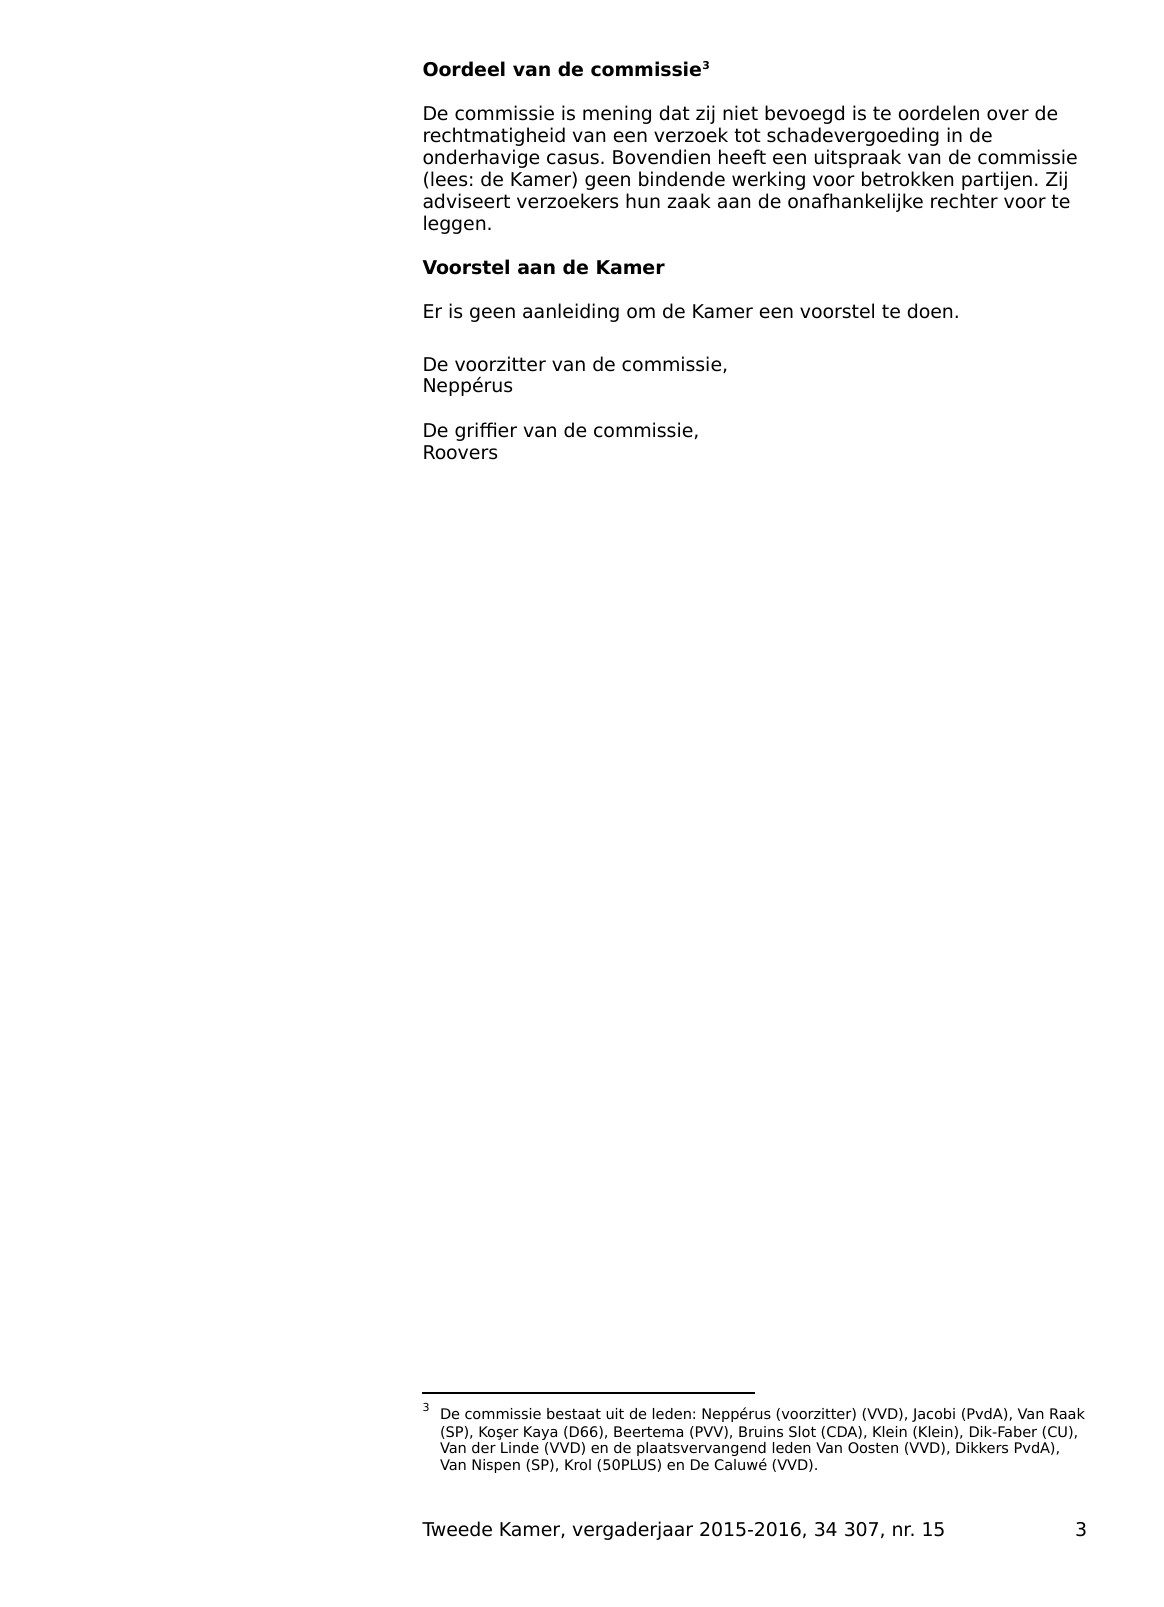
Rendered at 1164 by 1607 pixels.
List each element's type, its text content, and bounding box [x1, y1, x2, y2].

text Er is geen aanleiding om de Kamer een voorstel te doen. [422, 301, 1087, 323]
subtitle Oordeel van de commissie [422, 59, 1087, 81]
text De griffier van de commissie, Roovers [422, 419, 1087, 463]
text De voorzitter van de commissie, Neppérus [422, 353, 1087, 397]
text De commissie is mening dat zij niet bevoegd is te oordelen over de rechtmatigheid van een verzoek tot schadevergoeding in de onderhavige casus. Bovendien heeft een uitspraak van de commissie (lees: de Kamer) geen bindende werking voor betrokken partijen. Zij adviseert verzoekers hun zaak aan de onafhankelijke rechter voor te leggen. [422, 103, 1087, 235]
text De commissie bestaat uit de leden: Neppérus (voorzitter) (VVD), Jacobi (PvdA), Van Raak (SP), Koşer Kaya (D66), Beertema (PVV), Bruins Slot (CDA), Klein (Klein), Dik-Faber (CU), Van der Linde (VVD) en de plaatsvervangend leden Van Oosten (VVD), Dikkers PvdA), Van Nispen (SP), Krol (50PLUS) en De Caluwé (VVD). [422, 1402, 1087, 1474]
subtitle Voorstel aan de Kamer [422, 257, 1087, 279]
